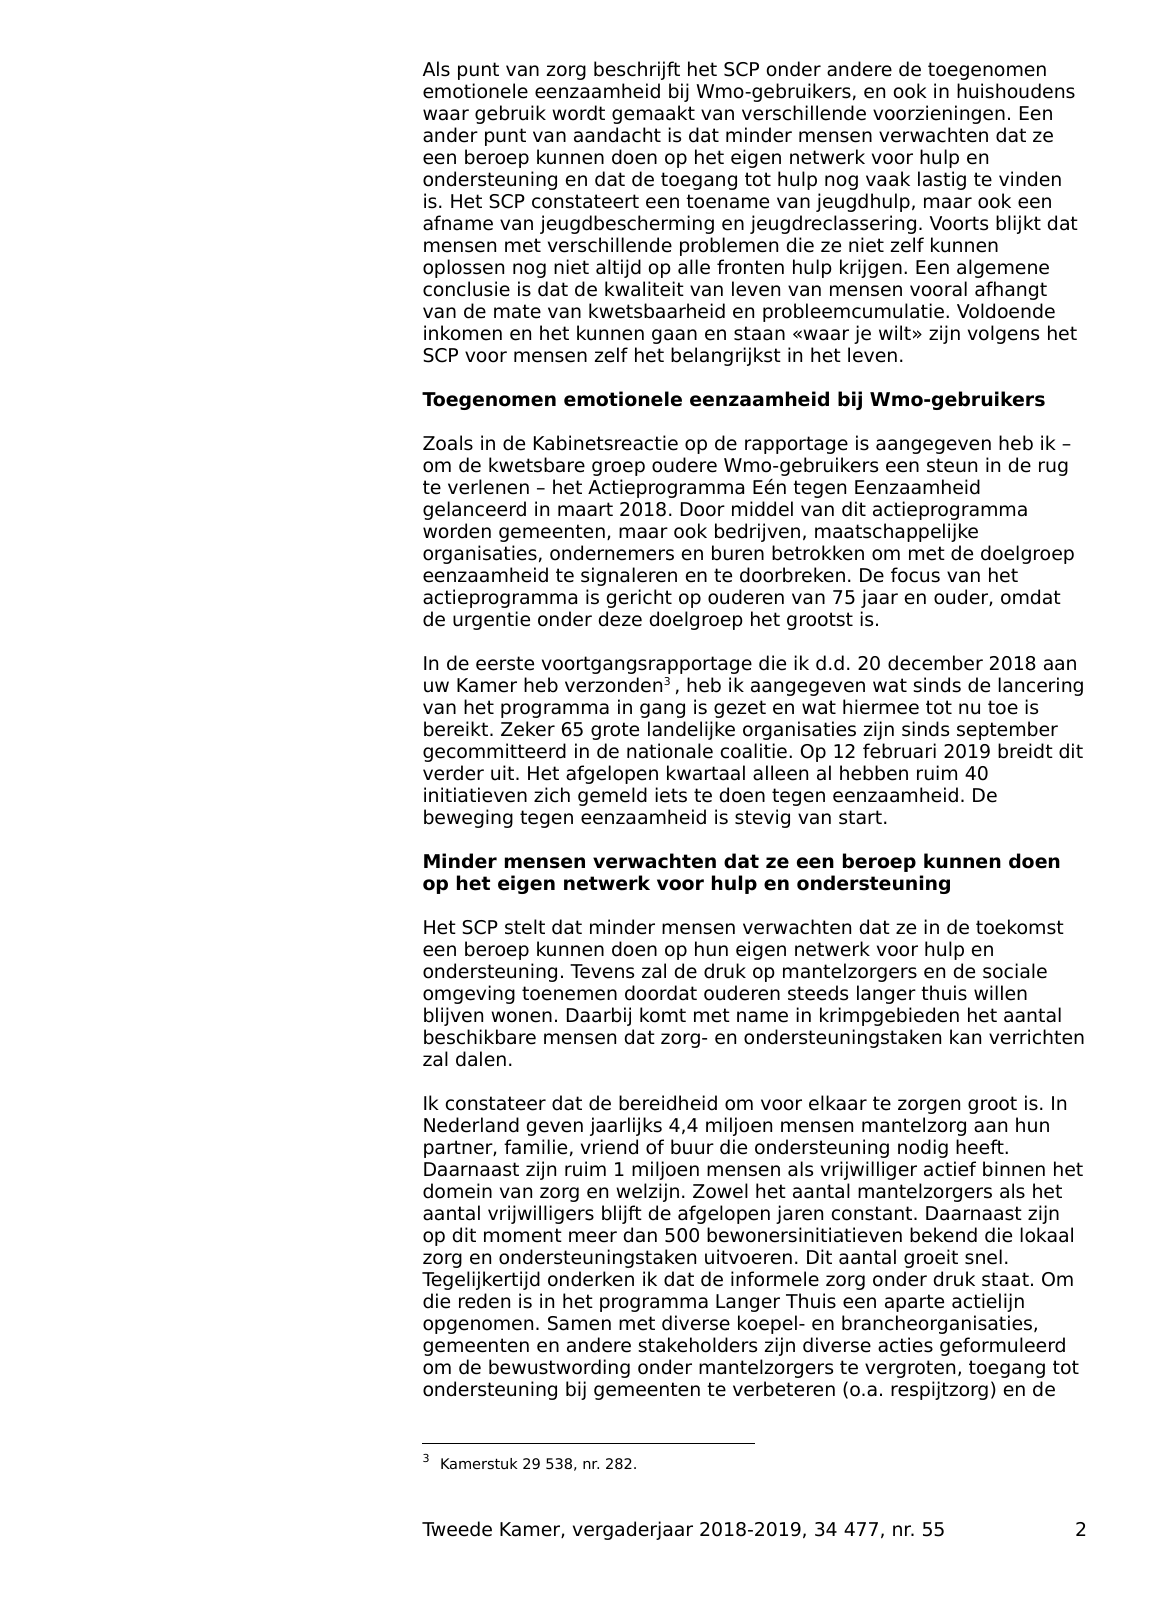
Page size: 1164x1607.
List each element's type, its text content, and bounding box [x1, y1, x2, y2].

text Ik constateer dat de bereidheid om voor elkaar te zorgen groot is. In Nederland geven jaarlijks 4,4 miljoen mensen mantelzorg aan hun partner, familie, vriend of buur die ondersteuning nodig heeft. Daarnaast zijn ruim 1 miljoen mensen als vrijwilliger actief binnen het domein van zorg en welzijn. Zowel het aantal mantelzorgers als het aantal vrijwilligers blijft de afgelopen jaren constant. Daarnaast zijn op dit moment meer dan 500 bewonersinitiatieven bekend die lokaal zorg en ondersteuningstaken uitvoeren. Dit aantal groeit snel. Tegelijkertijd onderken ik dat de informele zorg onder druk staat. Om die reden is in het programma Langer Thuis een aparte actielijn opgenomen. Samen met diverse koepel- en brancheorganisaties, gemeenten en andere stakeholders zijn diverse acties geformuleerd om de bewustwording onder mantelzorgers te vergroten, toegang tot ondersteuning bij gemeenten te verbeteren (o.a. respijtzorg) en de [422, 1093, 1087, 1401]
text Het SCP stelt dat minder mensen verwachten dat ze in de toekomst een beroep kunnen doen op hun eigen netwerk voor hulp en ondersteuning. Tevens zal de druk op mantelzorgers en de sociale omgeving toenemen doordat ouderen steeds langer thuis willen blijven wonen. Daarbij komt met name in krimpgebieden het aantal beschikbare mensen dat zorg- en ondersteuningstaken kan verrichten zal dalen. [422, 917, 1087, 1071]
text Kamerstuk 29 538, nr. 282. [422, 1452, 1087, 1474]
text In de eerste voortgangsrapportage die ik d.d. 20 december 2018 aan uw Kamer heb verzonden, heb ik aangegeven wat sinds de lancering van het programma in gang is gezet en wat hiermee tot nu toe is bereikt. Zeker 65 grote landelijke organisaties zijn sinds september gecommitteerd in de nationale coalitie. Op 12 februari 2019 breidt dit verder uit. Het afgelopen kwartaal alleen al hebben ruim 40 initiatieven zich gemeld iets te doen tegen eenzaamheid. De beweging tegen eenzaamheid is stevig van start. [422, 653, 1087, 829]
subtitle Toegenomen emotionele eenzaamheid bij Wmo-gebruikers [422, 389, 1087, 411]
text Zoals in de Kabinetsreactie op de rapportage is aangegeven heb ik – om de kwetsbare groep oudere Wmo-gebruikers een steun in de rug te verlenen – het Actieprogramma Eén tegen Eenzaamheid gelanceerd in maart 2018. Door middel van dit actieprogramma worden gemeenten, maar ook bedrijven, maatschappelijke organisaties, ondernemers en buren betrokken om met de doelgroep eenzaamheid te signaleren en te doorbreken. De focus van het actieprogramma is gericht op ouderen van 75 jaar en ouder, omdat de urgentie onder deze doelgroep het grootst is. [422, 433, 1087, 631]
text Als punt van zorg beschrijft het SCP onder andere de toegenomen emotionele eenzaamheid bij Wmo-gebruikers, en ook in huishoudens waar gebruik wordt gemaakt van verschillende voorzieningen. Een ander punt van aandacht is dat minder mensen verwachten dat ze een beroep kunnen doen op het eigen netwerk voor hulp en ondersteuning en dat de toegang tot hulp nog vaak lastig te vinden is. Het SCP constateert een toename van jeugdhulp, maar ook een afname van jeugdbescherming en jeugdreclassering. Voorts blijkt dat mensen met verschillende problemen die ze niet zelf kunnen oplossen nog niet altijd op alle fronten hulp krijgen. Een algemene conclusie is dat de kwaliteit van leven van mensen vooral afhangt van de mate van kwetsbaarheid en probleemcumulatie. Voldoende inkomen en het kunnen gaan en staan «waar je wilt» zijn volgens het SCP voor mensen zelf het belangrijkst in het leven. [422, 59, 1087, 367]
subtitle Minder mensen verwachten dat ze een beroep kunnen doen op het eigen netwerk voor hulp en ondersteuning [422, 851, 1087, 895]
